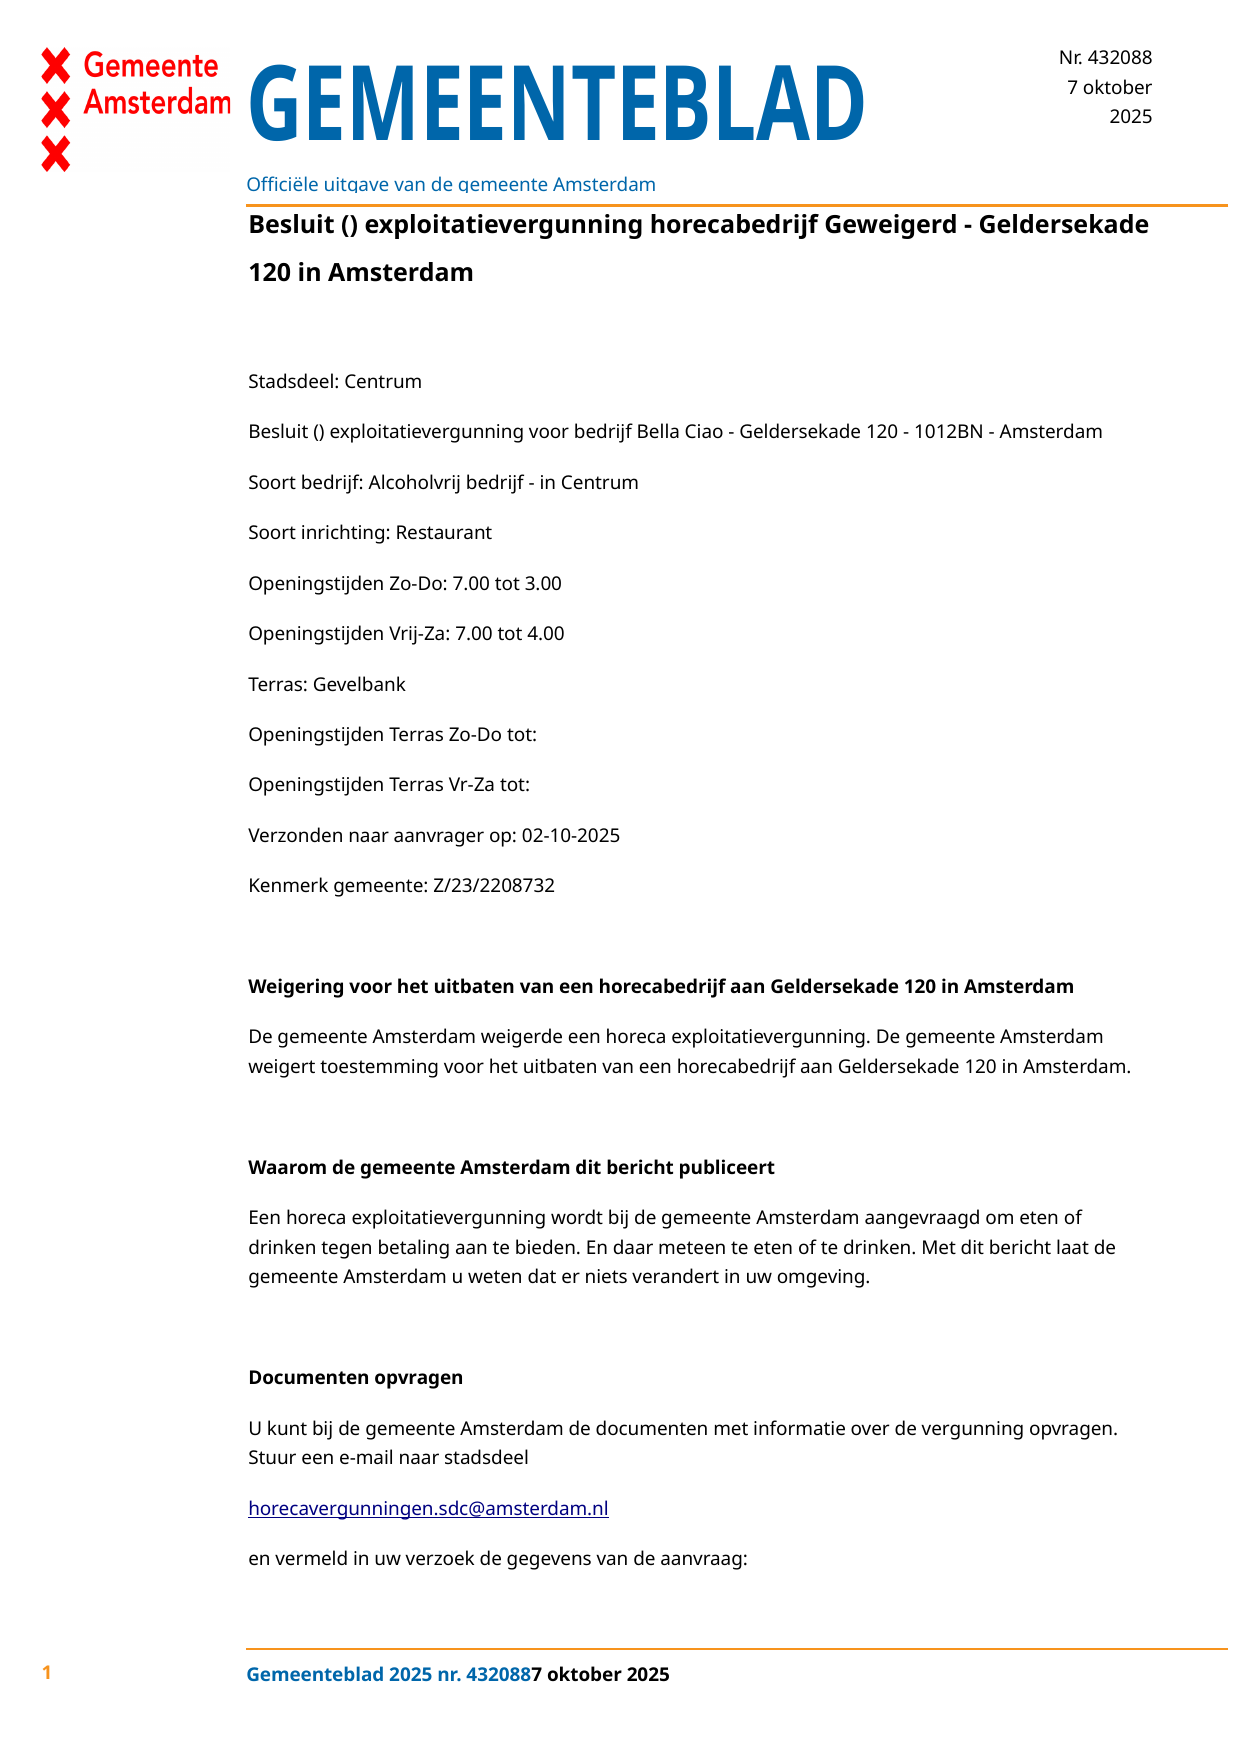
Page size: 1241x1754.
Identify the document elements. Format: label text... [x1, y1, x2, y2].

text Documenten opvragen [248, 1364, 1152, 1390]
text Openingstijden Terras Vr-Za tot: [248, 772, 1152, 797]
text Soort inrichting: Restaurant [248, 519, 1152, 545]
text Weigering voor het uitbaten van een horecabedrijf aan Geldersekade 120 in Amsterdam [248, 973, 1152, 999]
text U kunt bij de gemeente Amsterdam de documenten met informatie over de vergunning opvragen. Stuur een e-mail naar stadsdeel [248, 1415, 1152, 1470]
text Openingstijden Vrij-Za: 7.00 tot 4.00 [248, 620, 1152, 646]
text Stadsdeel: Centrum [248, 368, 1152, 394]
text Verzonden naar aanvrager op: 02-10-2025 [248, 822, 1152, 848]
text Besluit () exploitatievergunning voor bedrijf Bella Ciao - Geldersekade 120 - 1012BN - Amsterdam [248, 419, 1152, 444]
text horecavergunningen.sdc@amsterdam.nl [248, 1495, 1152, 1521]
text Openingstijden Terras Zo-Do tot: [248, 721, 1152, 747]
text Besluit () exploitatievergunning horecabedrijf Geweigerd - Geldersekade 120 in Amsterdam [248, 207, 1152, 288]
text Openingstijden Zo-Do: 7.00 tot 3.00 [248, 570, 1152, 596]
text Terras: Gevelbank [248, 671, 1152, 697]
text Een horeca exploitatievergunning wordt bij de gemeente Amsterdam aangevraagd om eten of drinken tegen betaling aan te bieden. En daar meteen te eten of te drinken. Met dit bericht laat de gemeente Amsterdam u weten dat er niets verandert in uw omgeving. [248, 1204, 1152, 1289]
text Waarom de gemeente Amsterdam dit bericht publiceert [248, 1154, 1152, 1180]
picture [41, 47, 231, 172]
text en vermeld in uw verzoek de gegevens van de aanvraag: [248, 1545, 1152, 1571]
text Soort bedrijf: Alcoholvrij bedrijf - in Centrum [248, 469, 1152, 495]
text De gemeente Amsterdam weigerde een horeca exploitatievergunning. De gemeente Amsterdam weigert toestemming voor het uitbaten van een horecabedrijf aan Geldersekade 120 in Amsterdam. [248, 1024, 1152, 1079]
text Kenmerk gemeente: Z/23/2208732 [248, 872, 1152, 898]
